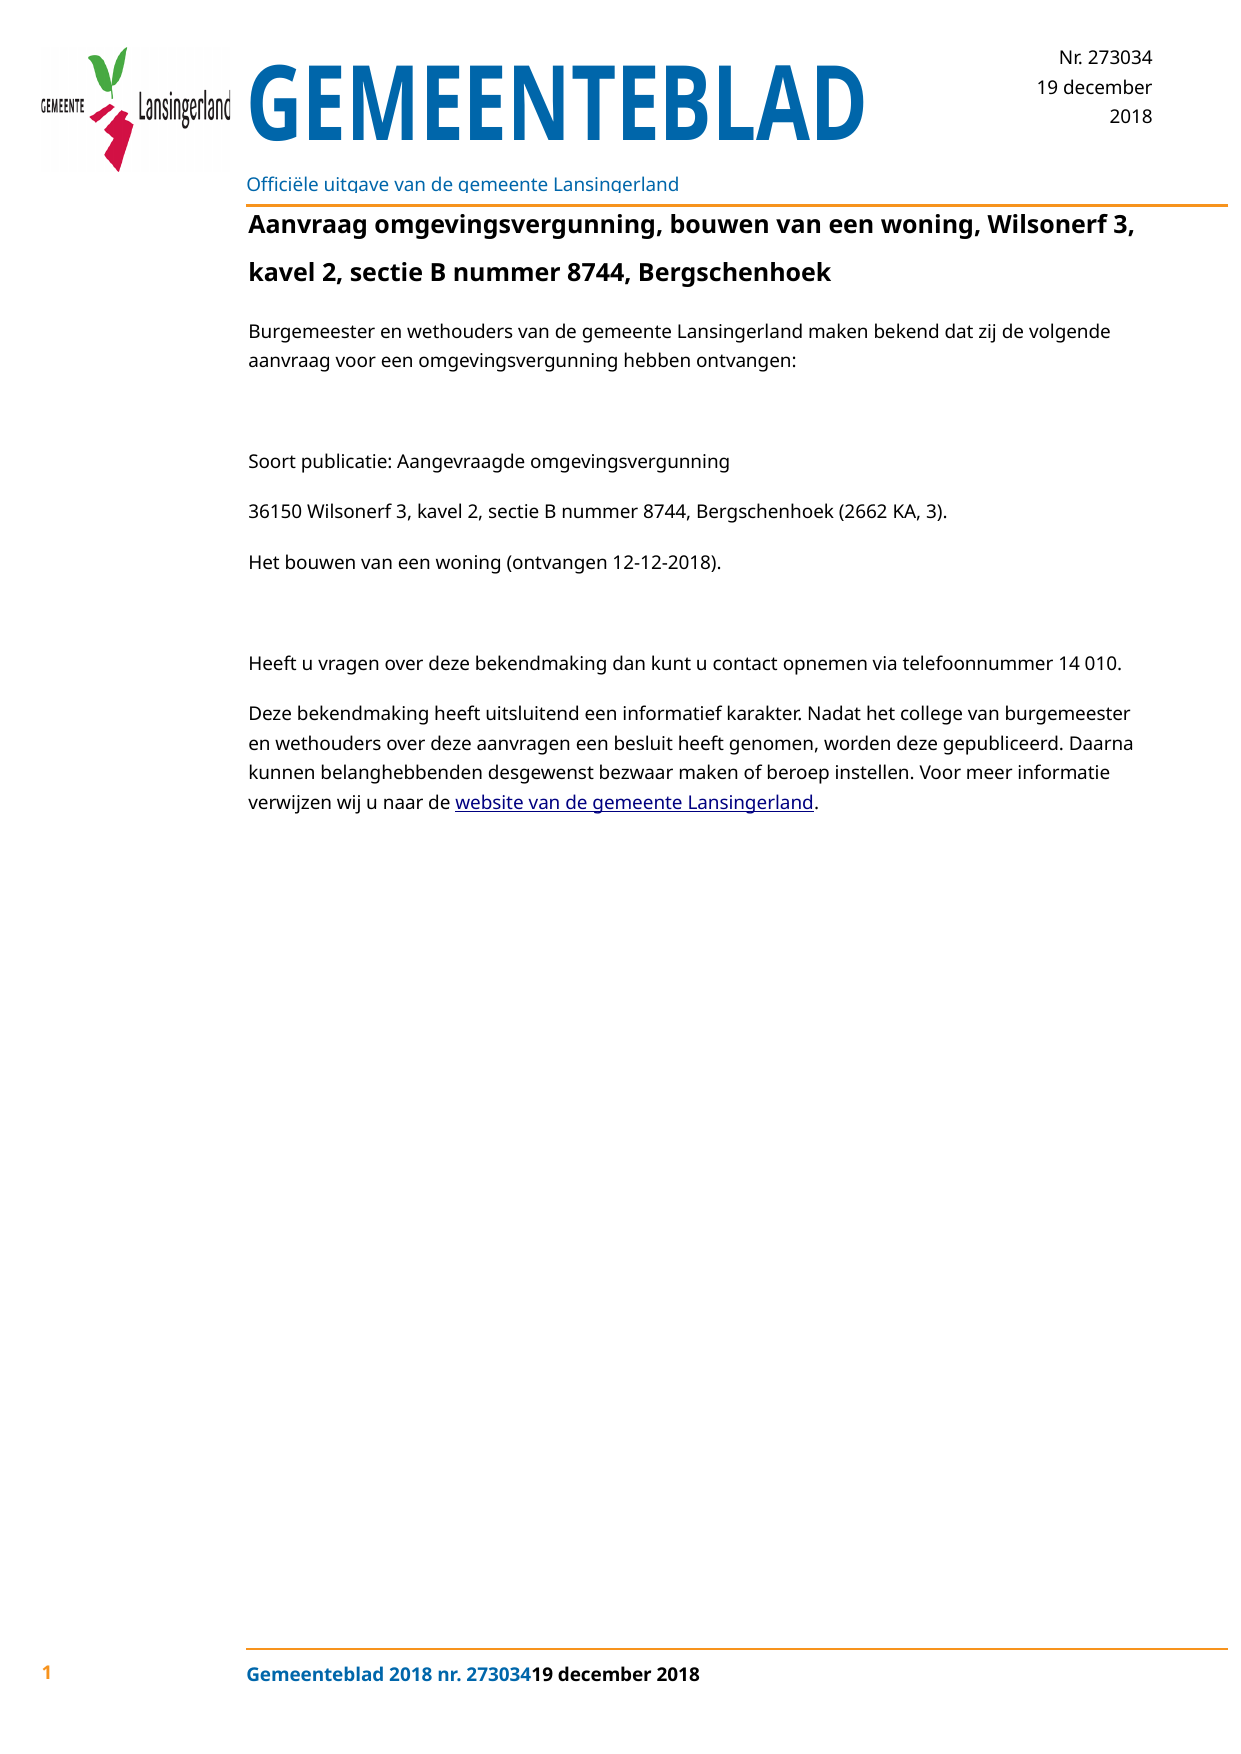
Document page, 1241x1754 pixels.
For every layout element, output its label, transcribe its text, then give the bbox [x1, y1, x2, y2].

text Burgemeester en wethouders van de gemeente Lansingerland maken bekend dat zij de volgende aanvraag voor een omgevingsvergunning hebben ontvangen: [248, 318, 1152, 373]
text Soort publicatie: Aangevraagde omgevingsvergunning [248, 448, 1152, 474]
text 36150 Wilsonerf 3, kavel 2, sectie B nummer 8744, Bergschenhoek (2662 KA, 3). [248, 499, 1152, 524]
text Het bouwen van een woning (ontvangen 12-12-2018). [248, 549, 1152, 575]
text Heeft u vragen over deze bekendmaking dan kunt u contact opnemen via telefoonnummer 14 010. [248, 650, 1152, 676]
text Deze bekendmaking heeft uitsluitend een informatief karakter. Nadat het college van burgemeester en wethouders over deze aanvragen een besluit heeft genomen, worden deze gepubliceerd. Daarna kunnen belanghebbenden desgewenst bezwaar maken of beroep instellen. Voor meer informatie verwijzen wij u naar de website van de gemeente Lansingerland. [248, 700, 1152, 815]
picture [41, 47, 231, 172]
text Aanvraag omgevingsvergunning, bouwen van een woning, Wilsonerf 3, kavel 2, sectie B nummer 8744, Bergschenhoek [248, 207, 1152, 288]
